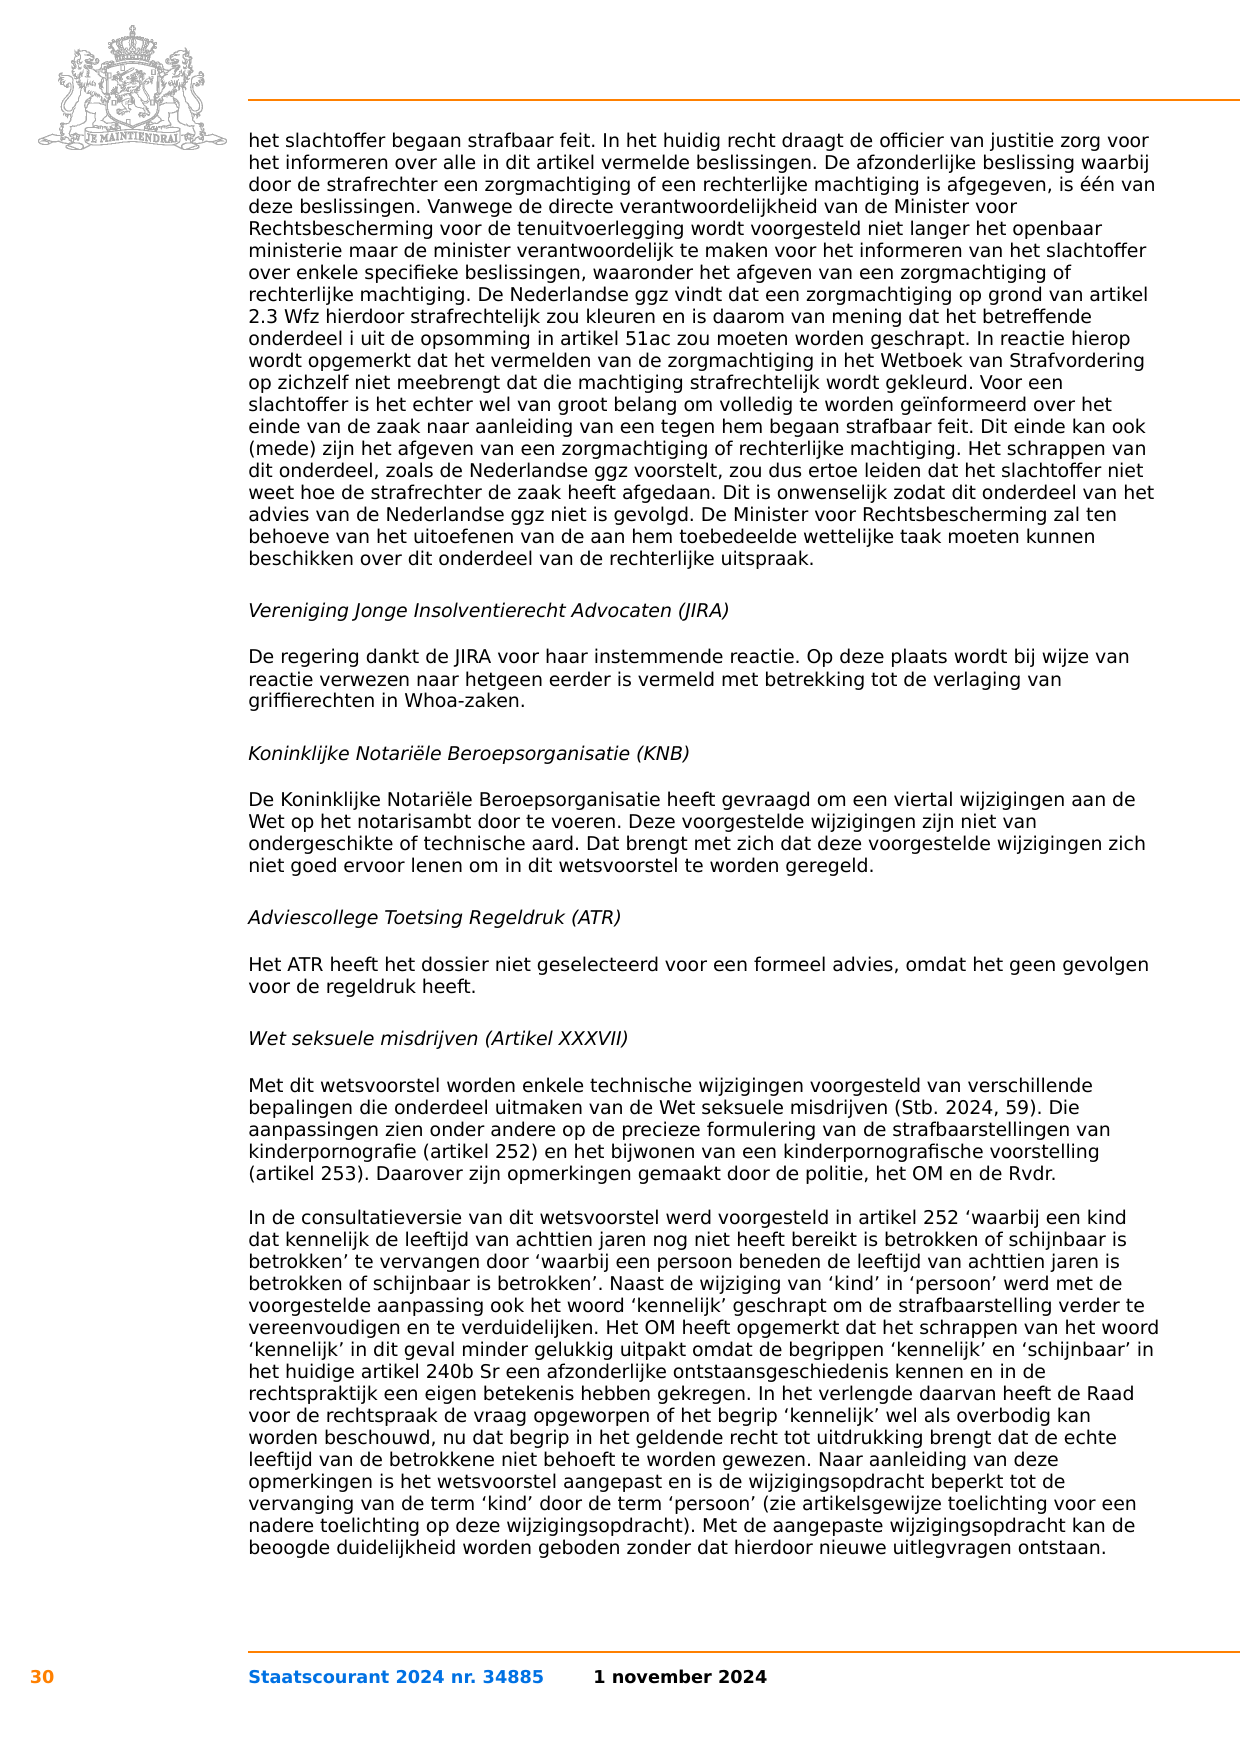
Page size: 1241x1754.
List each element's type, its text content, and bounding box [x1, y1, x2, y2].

text Met dit wetsvoorstel worden enkele technische wijzigingen voorgesteld van verschillende bepalingen die onderdeel uitmaken van de Wet seksuele misdrijven (Stb. 2024, 59). Die aanpassingen zien onder andere op de precieze formulering van de strafbaarstellingen van kinderpornografie (artikel 252) en het bijwonen van een kinderpornografische voorstelling (artikel 253). Daarover zijn opmerkingen gemaakt door de politie, het OM en de Rvdr. [248, 1075, 1163, 1185]
picture [38, 25, 227, 150]
text het slachtoffer begaan strafbaar feit. In het huidig recht draagt de officier van justitie zorg voor het informeren over alle in dit artikel vermelde beslissingen. De afzonderlijke beslissing waarbij door de strafrechter een zorgmachtiging of een rechterlijke machtiging is afgegeven, is één van deze beslissingen. Vanwege de directe verantwoordelijkheid van de Minister voor Rechtsbescherming voor de tenuitvoerlegging wordt voorgesteld niet langer het openbaar ministerie maar de minister verantwoordelijk te maken voor het informeren van het slachtoffer over enkele specifieke beslissingen, waaronder het afgeven van een zorgmachtiging of rechterlijke machtiging. De Nederlandse ggz vindt dat een zorgmachtiging op grond van artikel 2.3 Wfz hierdoor strafrechtelijk zou kleuren en is daarom van mening dat het betreffende onderdeel i uit de opsomming in artikel 51ac zou moeten worden geschrapt. In reactie hierop wordt opgemerkt dat het vermelden van de zorgmachtiging in het Wetboek van Strafvordering op zichzelf niet meebrengt dat die machtiging strafrechtelijk wordt gekleurd. Voor een slachtoffer is het echter wel van groot belang om volledig te worden geïnformeerd over het einde van de zaak naar aanleiding van een tegen hem begaan strafbaar feit. Dit einde kan ook (mede) zijn het afgeven van een zorgmachtiging of rechterlijke machtiging. Het schrappen van dit onderdeel, zoals de Nederlandse ggz voorstelt, zou dus ertoe leiden dat het slachtoffer niet weet hoe de strafrechter de zaak heeft afgedaan. Dit is onwenselijk zodat dit onderdeel van het advies van de Nederlandse ggz niet is gevolgd. De Minister voor Rechtsbescherming zal ten behoeve van het uitoefenen van de aan hem toebedeelde wettelijke taak moeten kunnen beschikken over dit onderdeel van de rechterlijke uitspraak. [248, 130, 1163, 569]
subtitle Wet seksuele misdrijven (Artikel XXXVII) [248, 1028, 1163, 1050]
text Het ATR heeft het dossier niet geselecteerd voor een formeel advies, omdat het geen gevolgen voor de regeldruk heeft. [248, 954, 1163, 998]
text In de consultatieversie van dit wetsvoorstel werd voorgesteld in artikel 252 ‘waarbij een kind dat kennelijk de leeftijd van achttien jaren nog niet heeft bereikt is betrokken of schijnbaar is betrokken’ te vervangen door ‘waarbij een persoon beneden de leeftijd van achttien jaren is betrokken of schijnbaar is betrokken’. Naast de wijziging van ‘kind’ in ‘persoon’ werd met de voorgestelde aanpassing ook het woord ‘kennelijk’ geschrapt om de strafbaarstelling verder te vereenvoudigen en te verduidelijken. Het OM heeft opgemerkt dat het schrappen van het woord ‘kennelijk’ in dit geval minder gelukkig uitpakt omdat de begrippen ‘kennelijk’ en ‘schijnbaar’ in het huidige artikel 240b Sr een afzonderlijke ontstaansgeschiedenis kennen en in de rechtspraktijk een eigen betekenis hebben gekregen. In het verlengde daarvan heeft de Raad voor de rechtspraak de vraag opgeworpen of het begrip ‘kennelijk’ wel als overbodig kan worden beschouwd, nu dat begrip in het geldende recht tot uitdrukking brengt dat de echte leeftijd van de betrokkene niet behoeft te worden gewezen. Naar aanleiding van deze opmerkingen is het wetsvoorstel aangepast en is de wijzigingsopdracht beperkt tot de vervanging van de term ‘kind’ door de term ‘persoon’ (zie artikelsgewijze toelichting voor een nadere toelichting op deze wijzigingsopdracht). Met de aangepaste wijzigingsopdracht kan de beoogde duidelijkheid worden geboden zonder dat hierdoor nieuwe uitlegvragen ontstaan. [248, 1207, 1163, 1559]
text De regering dankt de JIRA voor haar instemmende reactie. Op deze plaats wordt bij wijze van reactie verwezen naar hetgeen eerder is vermeld met betrekking tot de verlaging van griffierechten in Whoa-zaken. [248, 646, 1163, 712]
subtitle Vereniging Jonge Insolventierecht Advocaten (JIRA) [248, 599, 1163, 621]
text De Koninklijke Notariële Beroepsorganisatie heeft gevraagd om een viertal wijzigingen aan de Wet op het notarisambt door te voeren. Deze voorgestelde wijzigingen zijn niet van ondergeschikte of technische aard. Dat brengt met zich dat deze voorgestelde wijzigingen zich niet goed ervoor lenen om in dit wetsvoorstel te worden geregeld. [248, 789, 1163, 877]
subtitle Koninklijke Notariële Beroepsorganisatie (KNB) [248, 742, 1163, 764]
subtitle Adviescollege Toetsing Regeldruk (ATR) [248, 907, 1163, 929]
